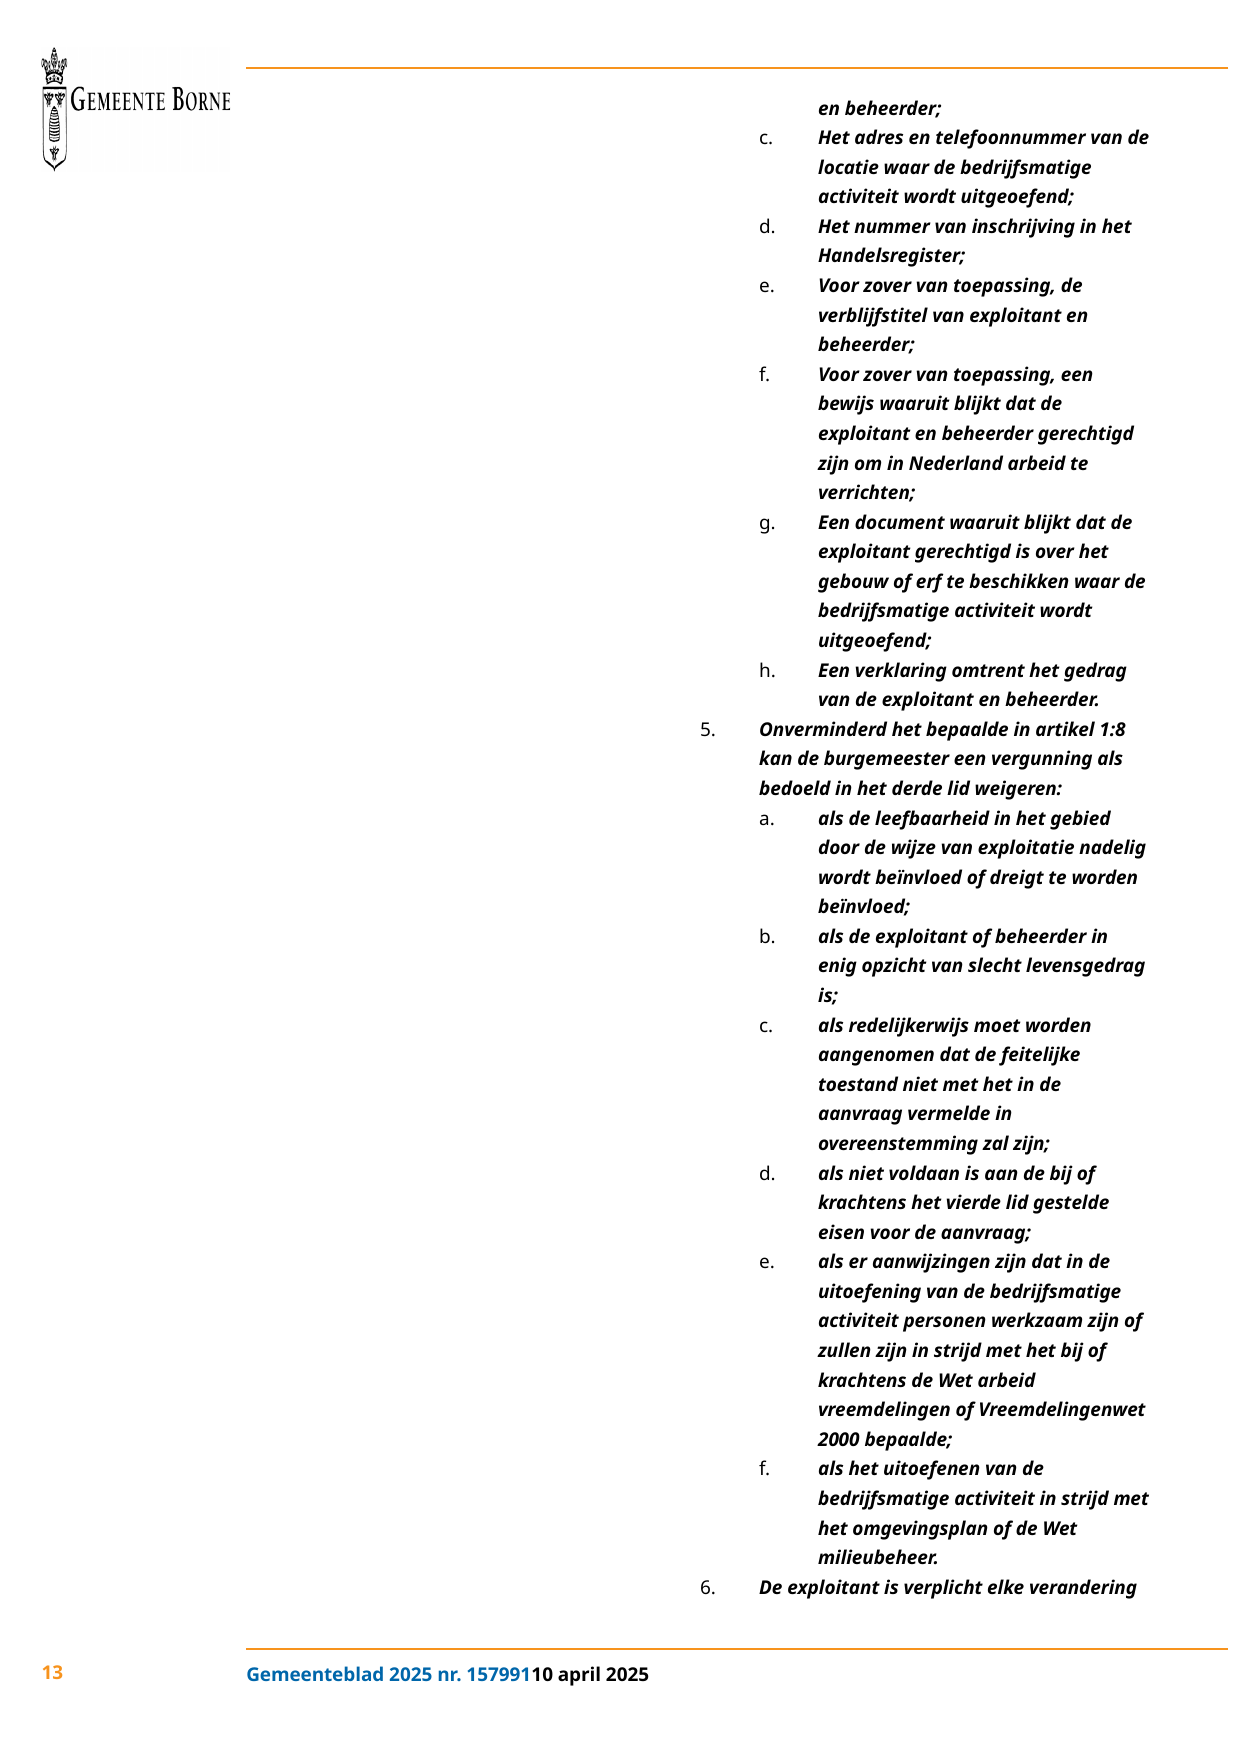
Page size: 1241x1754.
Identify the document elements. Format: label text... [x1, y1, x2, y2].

table_cell en beheerder; Het adres en telefoonnummer van de locatie waar de bedrijfsmatige activiteit wordt uitgeoefend; Het nummer van inschrijving in het Handelsregister; Voor zover van toepassing, de verblijfstitel van exploitant en beheerder; Voor zover van toepassing, een bewijs waaruit blijkt dat de exploitant en beheerder gerechtigd zijn om in Nederland arbeid te verrichten; Een document waaruit blijkt dat de exploitant gerechtigd is over het gebouw of erf te beschikken waar de bedrijfsmatige activiteit wordt uitgeoefend; Een verklaring omtrent het gedrag van de exploitant en beheerder. Onverminderd het bepaalde in artikel 1:8 kan de burgemeester een vergunning als bedoeld in het derde lid weigeren: als de leefbaarheid in het gebied door de wijze van exploitatie nadelig wordt beïnvloed of dreigt te worden beïnvloed; als de exploitant of beheerder in enig opzicht van slecht levensgedrag is; als redelijkerwijs moet worden aangenomen dat de feitelijke toestand niet met het in de aanvraag vermelde in overeenstemming zal zijn; als niet voldaan is aan de bij of krachtens het vierde lid gestelde eisen voor de aanvraag; als er aanwijzingen zijn dat in de uitoefening van de bedrijfsmatige activiteit personen werkzaam zijn of zullen zijn in strijd met het bij of krachtens de Wet arbeid vreemdelingen of Vreemdelingenwet 2000 bepaalde; als het uitoefenen van de bedrijfsmatige activiteit in strijd met het omgevingsplan of de Wet milieubeheer. De exploitant is verplicht elke verandering [700, 95, 1152, 1600]
table_cell [248, 95, 700, 1600]
picture [41, 47, 231, 172]
